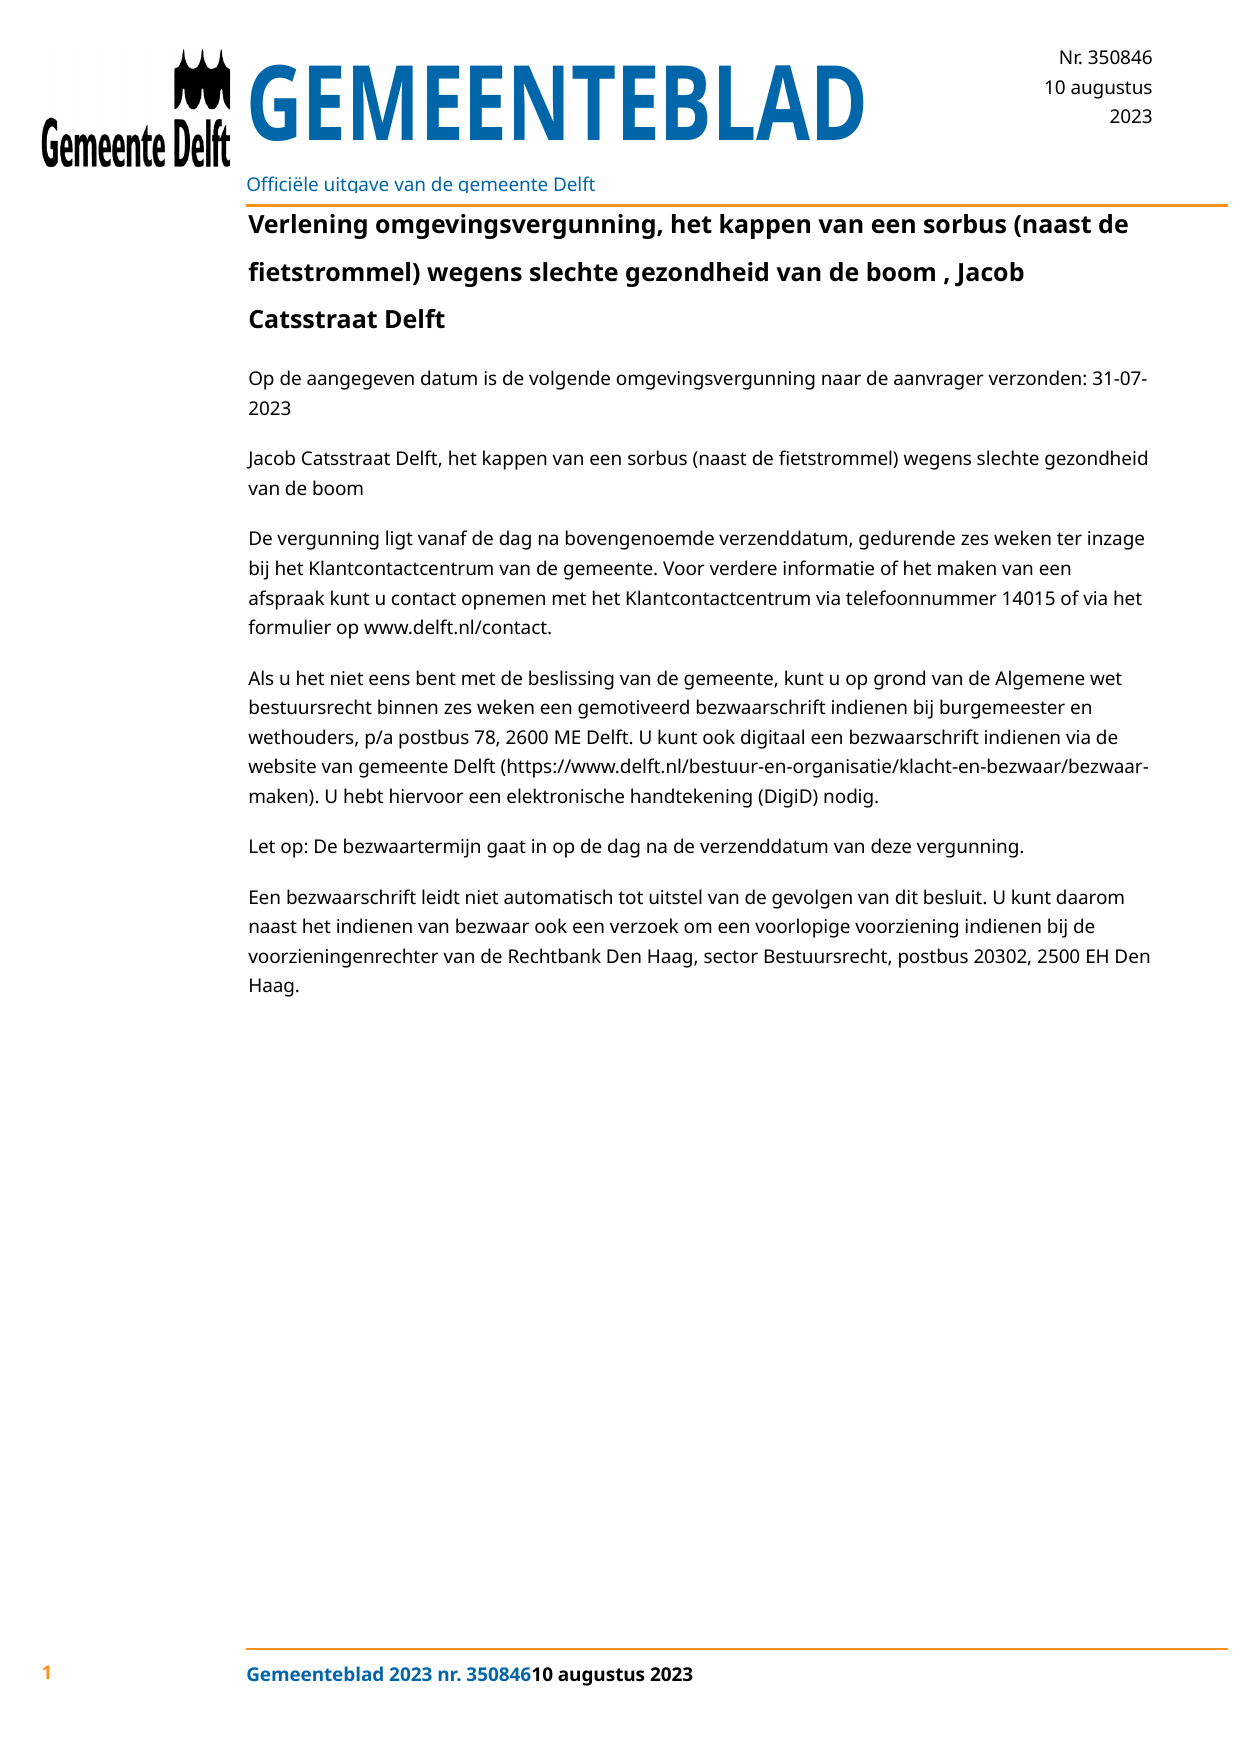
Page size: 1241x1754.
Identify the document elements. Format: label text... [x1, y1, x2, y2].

text Verlening omgevingsvergunning, het kappen van een sorbus (naast de fietstrommel) wegens slechte gezondheid van de boom , Jacob Catsstraat Delft [248, 207, 1152, 336]
text De vergunning ligt vanaf de dag na bovengenoemde verzenddatum, gedurende zes weken ter inzage bij het Klantcontactcentrum van de gemeente. Voor verdere informatie of het maken van een afspraak kunt u contact opnemen met het Klantcontactcentrum via telefoonnummer 14015 of via het formulier op www.delft.nl/contact. [248, 526, 1152, 640]
text Let op: De bezwaartermijn gaat in op de dag na de verzenddatum van deze vergunning. [248, 833, 1152, 859]
picture [41, 47, 231, 172]
text Als u het niet eens bent met de beslissing van de gemeente, kunt u op grond van de Algemene wet bestuursrecht binnen zes weken een gemotiveerd bezwaarschrift indienen bij burgemeester en wethouders, p/a postbus 78, 2600 ME Delft. U kunt ook digitaal een bezwaarschrift indienen via de website van gemeente Delft (https://www.delft.nl/bestuur-en-organisatie/klacht-en-bezwaar/bezwaar-maken). U hebt hiervoor een elektronische handtekening (DigiD) nodig. [248, 665, 1152, 809]
text Jacob Catsstraat Delft, het kappen van een sorbus (naast de fietstrommel) wegens slechte gezondheid van de boom [248, 446, 1152, 501]
text Een bezwaarschrift leidt niet automatisch tot uitstel van de gevolgen van dit besluit. U kunt daarom naast het indienen van bezwaar ook een verzoek om een voorlopige voorziening indienen bij de voorzieningenrechter van de Rechtbank Den Haag, sector Bestuursrecht, postbus 20302, 2500 EH Den Haag. [248, 884, 1152, 998]
text Op de aangegeven datum is de volgende omgevingsvergunning naar de aanvrager verzonden: 31-07-2023 [248, 366, 1152, 421]
